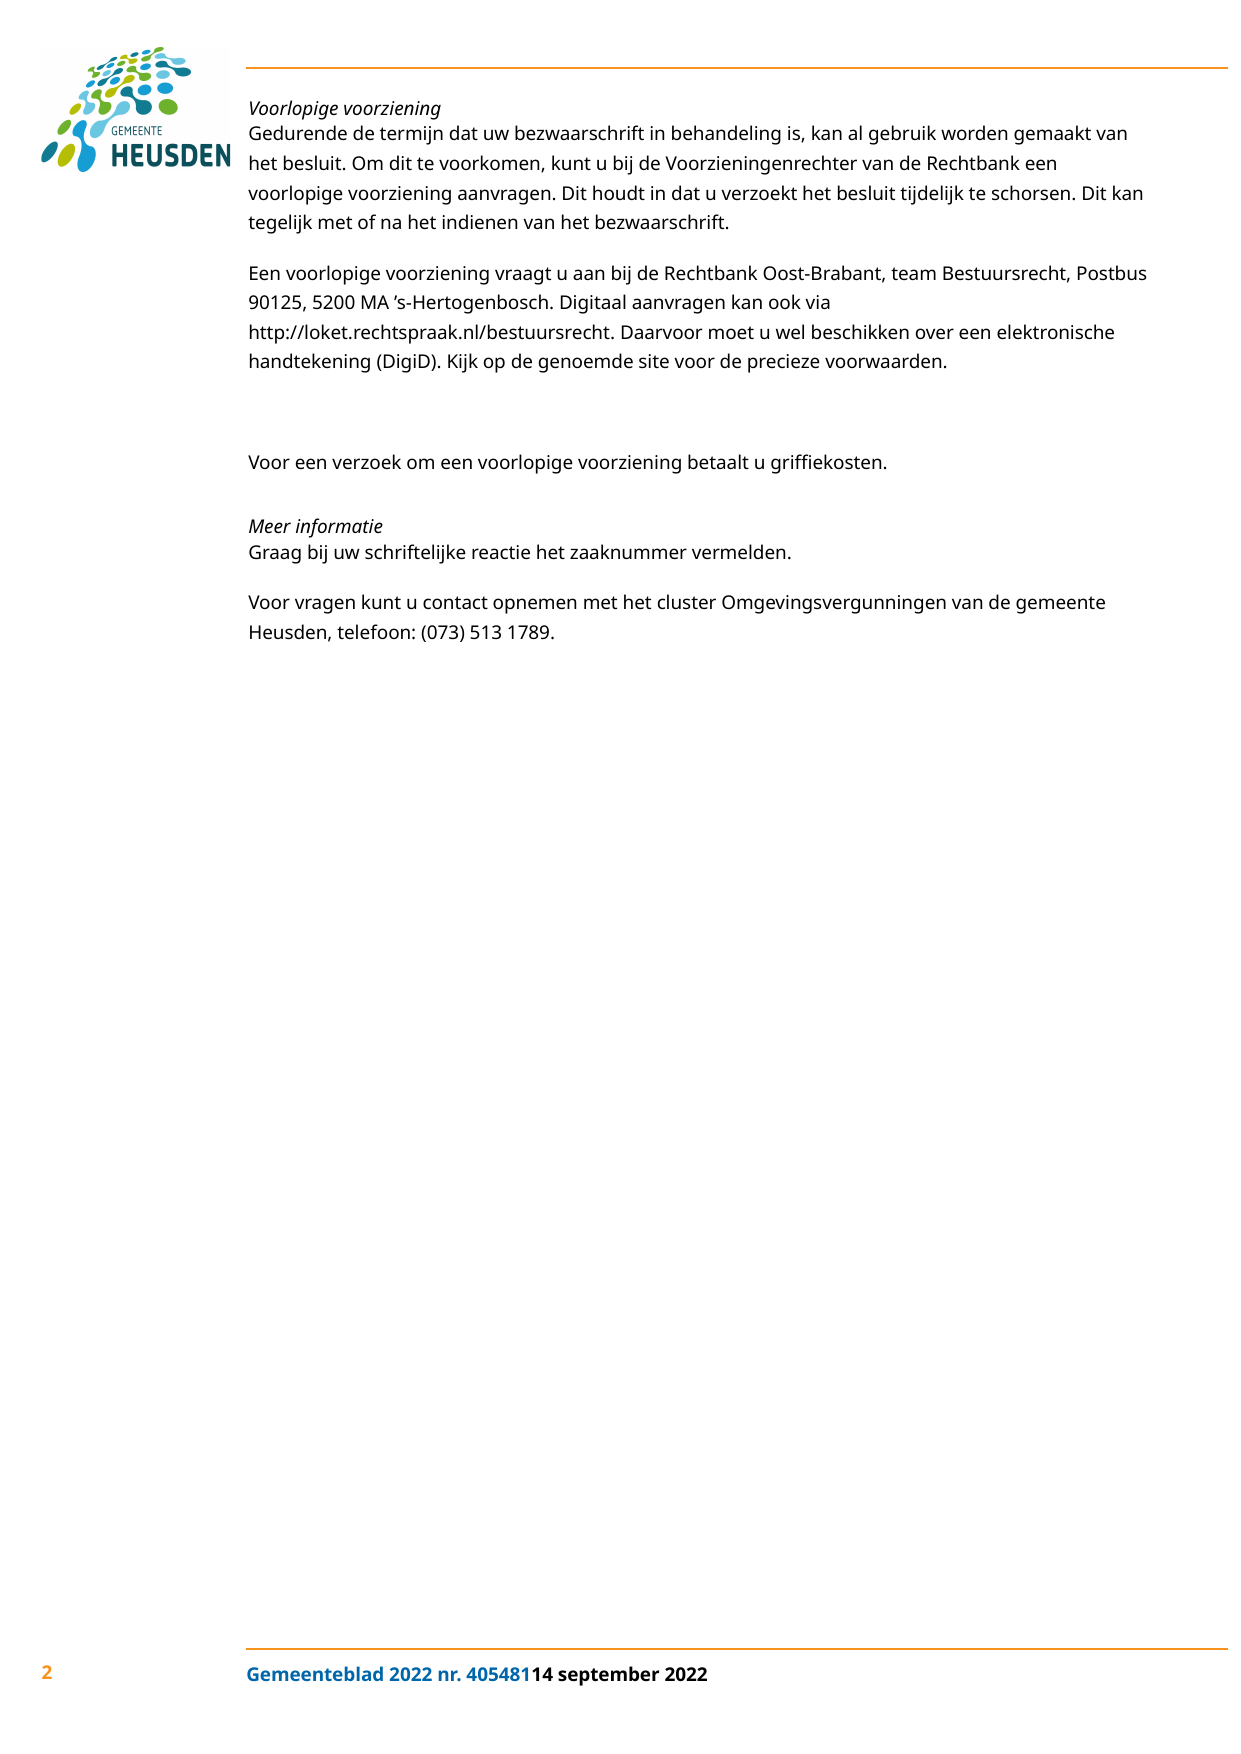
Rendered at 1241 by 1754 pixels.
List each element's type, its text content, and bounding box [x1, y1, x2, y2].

picture [41, 47, 231, 172]
text Gedurende de termijn dat uw bezwaarschrift in behandeling is, kan al gebruik worden gemaakt van het besluit. Om dit te voorkomen, kunt u bij de Voorzieningenrechter van de Rechtbank een voorlopige voorziening aanvragen. Dit houdt in dat u verzoekt het besluit tijdelijk te schorsen. Dit kan tegelijk met of na het indienen van het bezwaarschrift. [248, 121, 1152, 235]
text Voorlopige voorziening [248, 95, 1152, 121]
text Een voorlopige voorziening vraagt u aan bij de Rechtbank Oost-Brabant, team Bestuursrecht, Postbus 90125, 5200 MA ’s-Hertogenbosch. Digitaal aanvragen kan ook via http://loket.rechtspraak.nl/bestuursrecht. Daarvoor moet u wel beschikken over een elektronische handtekening (DigiD). Kijk op de genoemde site voor de precieze voorwaarden. [248, 260, 1152, 374]
text Voor vragen kunt u contact opnemen met het cluster Omgevingsvergunningen van de gemeente Heusden, telefoon: (073) 513 1789. [248, 589, 1152, 645]
text Graag bij uw schriftelijke reactie het zaaknummer vermelden. [248, 539, 1152, 565]
text Meer informatie [248, 513, 1152, 539]
text Voor een verzoek om een voorlopige voorziening betaalt u griffiekosten. [248, 449, 1152, 475]
